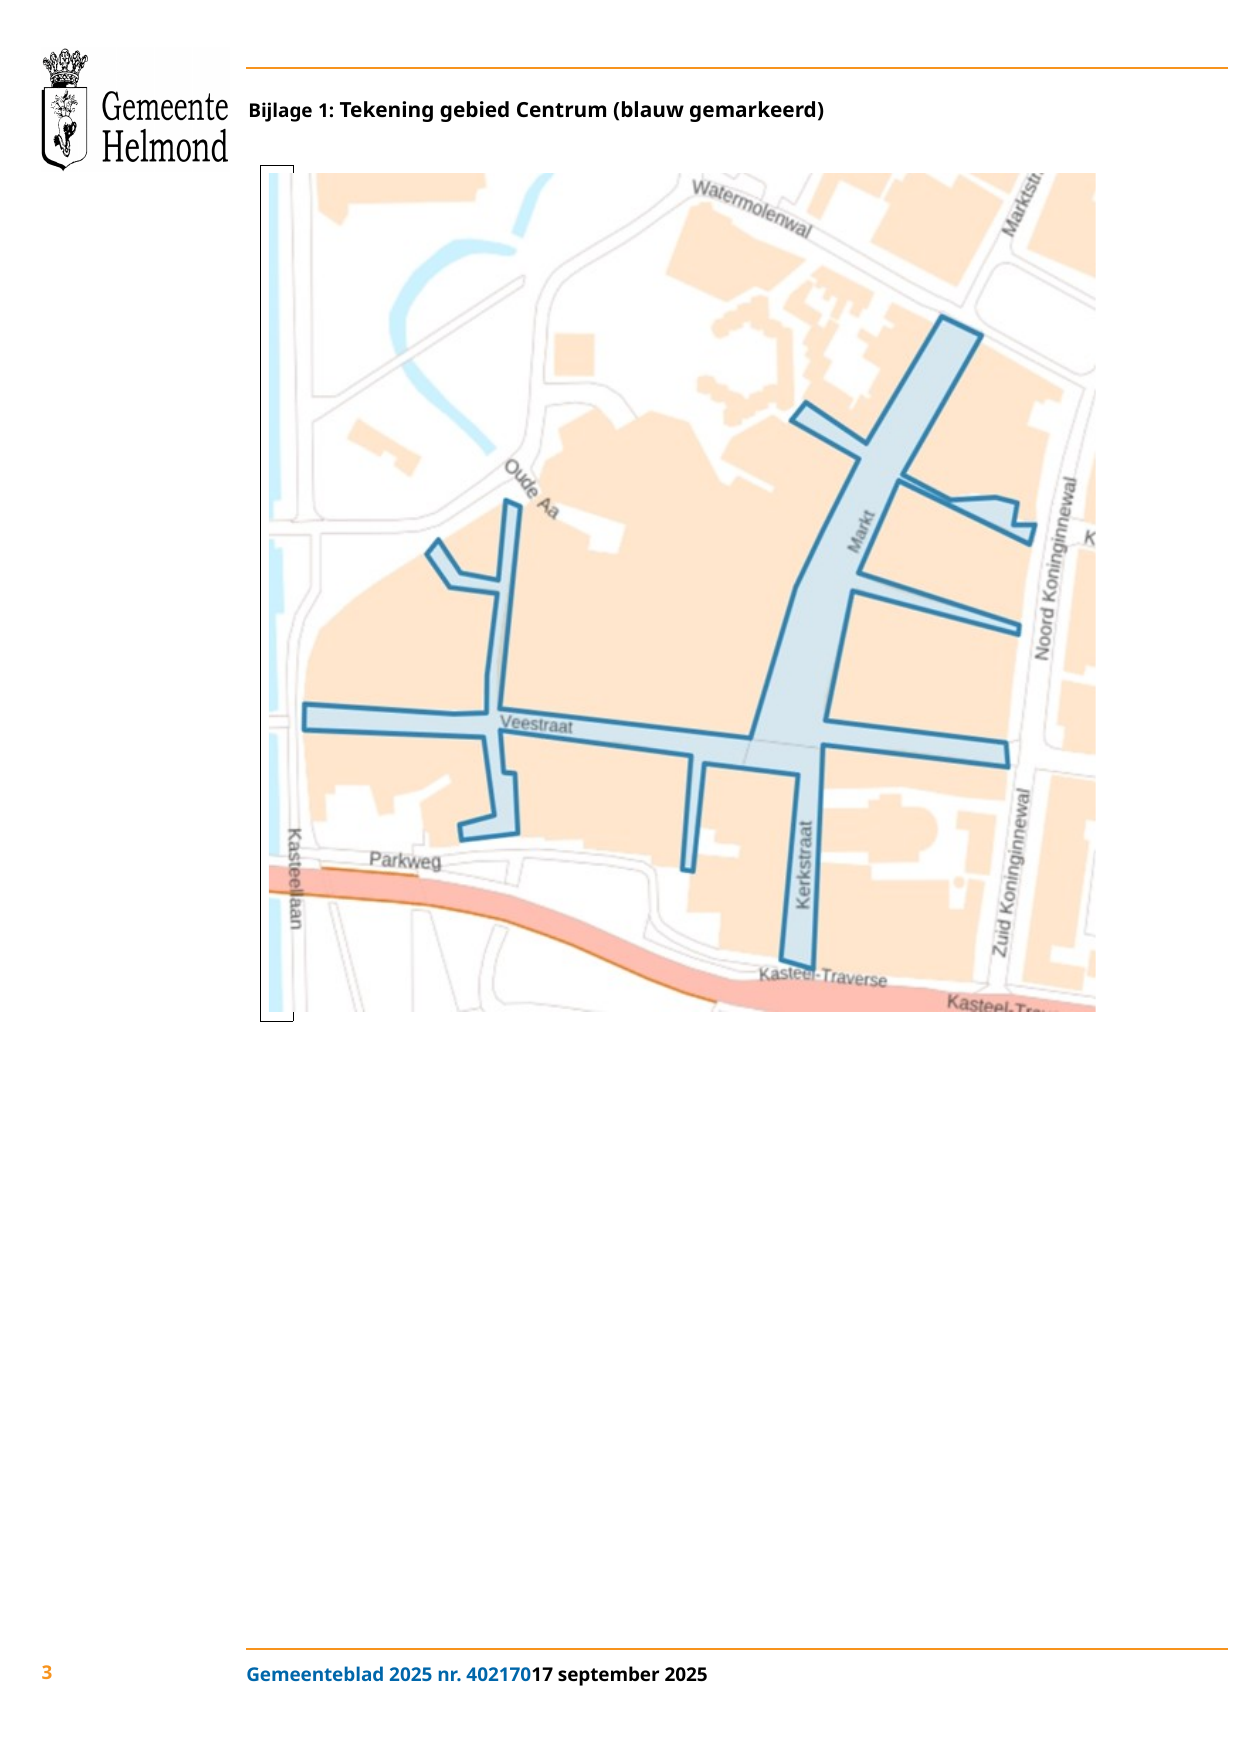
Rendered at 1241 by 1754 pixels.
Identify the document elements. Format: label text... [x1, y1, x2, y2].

picture [41, 47, 231, 172]
picture [268, 173, 1096, 1012]
text Bijlage 1: Tekening gebied Centrum (blauw gemarkeerd) [248, 95, 1152, 123]
